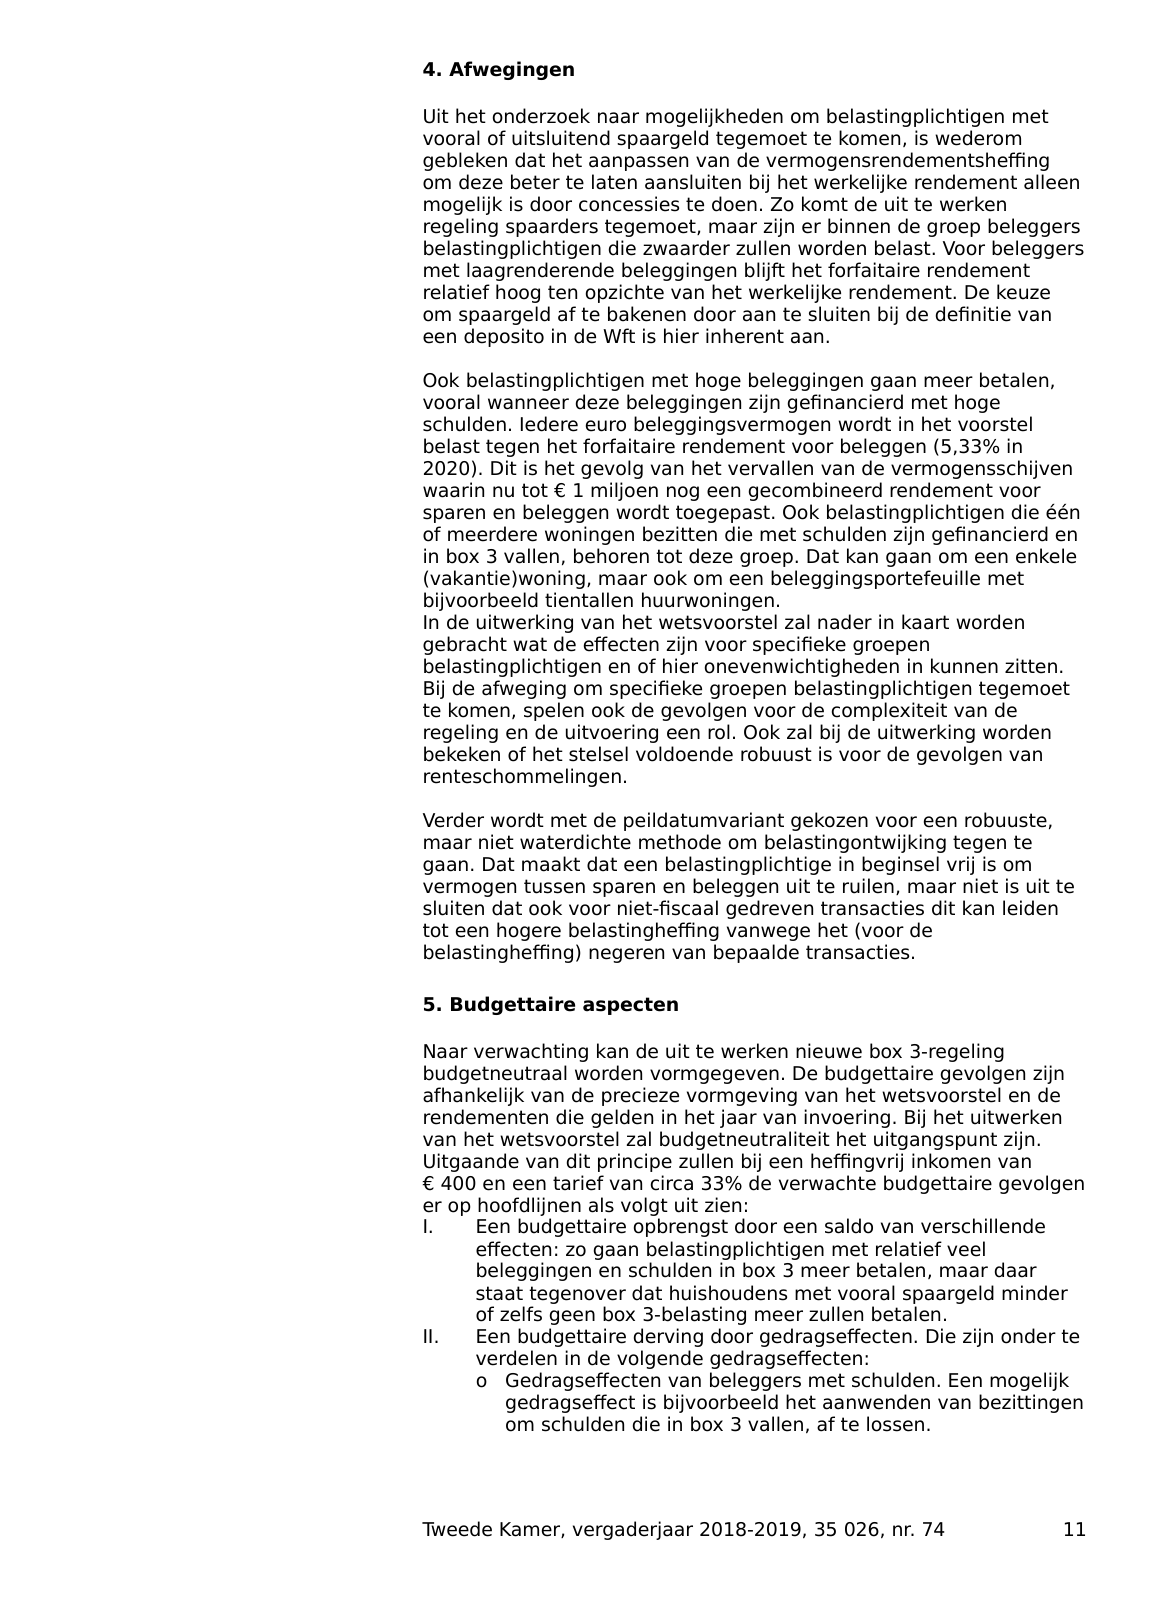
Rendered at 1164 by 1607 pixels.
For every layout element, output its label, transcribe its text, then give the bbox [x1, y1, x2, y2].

text Uit het onderzoek naar mogelijkheden om belastingplichtigen met vooral of uitsluitend spaargeld tegemoet te komen, is wederom gebleken dat het aanpassen van de vermogensrendementsheffing om deze beter te laten aansluiten bij het werkelijke rendement alleen mogelijk is door concessies te doen. Zo komt de uit te werken regeling spaarders tegemoet, maar zijn er binnen de groep beleggers belastingplichtigen die zwaarder zullen worden belast. Voor beleggers met laagrenderende beleggingen blijft het forfaitaire rendement relatief hoog ten opzichte van het werkelijke rendement. De keuze om spaargeld af te bakenen door aan te sluiten bij de definitie van een deposito in de Wft is hier inherent aan. [422, 106, 1087, 348]
text I. Een budgettaire opbrengst door een saldo van verschillende effecten: zo gaan belastingplichtigen met relatief veel beleggingen en schulden in box 3 meer betalen, maar daar staat tegenover dat huishoudens met vooral spaargeld minder of zelfs geen box 3-belasting meer zullen betalen. [422, 1216, 1087, 1326]
subtitle 4. Afwegingen [422, 59, 1087, 81]
text o Gedragseffecten van beleggers met schulden. Een mogelijk gedragseffect is bijvoorbeeld het aanwenden van bezittingen om schulden die in box 3 vallen, af te lossen. [476, 1370, 1087, 1436]
text In de uitwerking van het wetsvoorstel zal nader in kaart worden gebracht wat de effecten zijn voor specifieke groepen belastingplichtigen en of hier onevenwichtigheden in kunnen zitten. Bij de afweging om specifieke groepen belastingplichtigen tegemoet te komen, spelen ook de gevolgen voor de complexiteit van de regeling en de uitvoering een rol. Ook zal bij de uitwerking worden bekeken of het stelsel voldoende robuust is voor de gevolgen van renteschommelingen. [422, 612, 1087, 788]
text Ook belastingplichtigen met hoge beleggingen gaan meer betalen, vooral wanneer deze beleggingen zijn gefinancierd met hoge schulden. Iedere euro beleggingsvermogen wordt in het voorstel belast tegen het forfaitaire rendement voor beleggen (5,33% in 2020). Dit is het gevolg van het vervallen van de vermogensschijven waarin nu tot € 1 miljoen nog een gecombineerd rendement voor sparen en beleggen wordt toegepast. Ook belastingplichtigen die één of meerdere woningen bezitten die met schulden zijn gefinancierd en in box 3 vallen, behoren tot deze groep. Dat kan gaan om een enkele (vakantie)woning, maar ook om een beleggingsportefeuille met bijvoorbeeld tientallen huurwoningen. [422, 370, 1087, 612]
text Naar verwachting kan de uit te werken nieuwe box 3-regeling budgetneutraal worden vormgegeven. De budgettaire gevolgen zijn afhankelijk van de precieze vormgeving van het wetsvoorstel en de rendementen die gelden in het jaar van invoering. Bij het uitwerken van het wetsvoorstel zal budgetneutraliteit het uitgangspunt zijn. Uitgaande van dit principe zullen bij een heffingvrij inkomen van € 400 en een tarief van circa 33% de verwachte budgettaire gevolgen er op hoofdlijnen als volgt uit zien: [422, 1041, 1087, 1216]
text II. Een budgettaire derving door gedragseffecten. Die zijn onder te verdelen in de volgende gedragseffecten: [422, 1326, 1087, 1370]
subtitle 5. Budgettaire aspecten [422, 994, 1087, 1016]
text Verder wordt met de peildatumvariant gekozen voor een robuuste, maar niet waterdichte methode om belastingontwijking tegen te gaan. Dat maakt dat een belastingplichtige in beginsel vrij is om vermogen tussen sparen en beleggen uit te ruilen, maar niet is uit te sluiten dat ook voor niet-fiscaal gedreven transacties dit kan leiden tot een hogere belastingheffing vanwege het (voor de belastingheffing) negeren van bepaalde transacties. [422, 810, 1087, 964]
